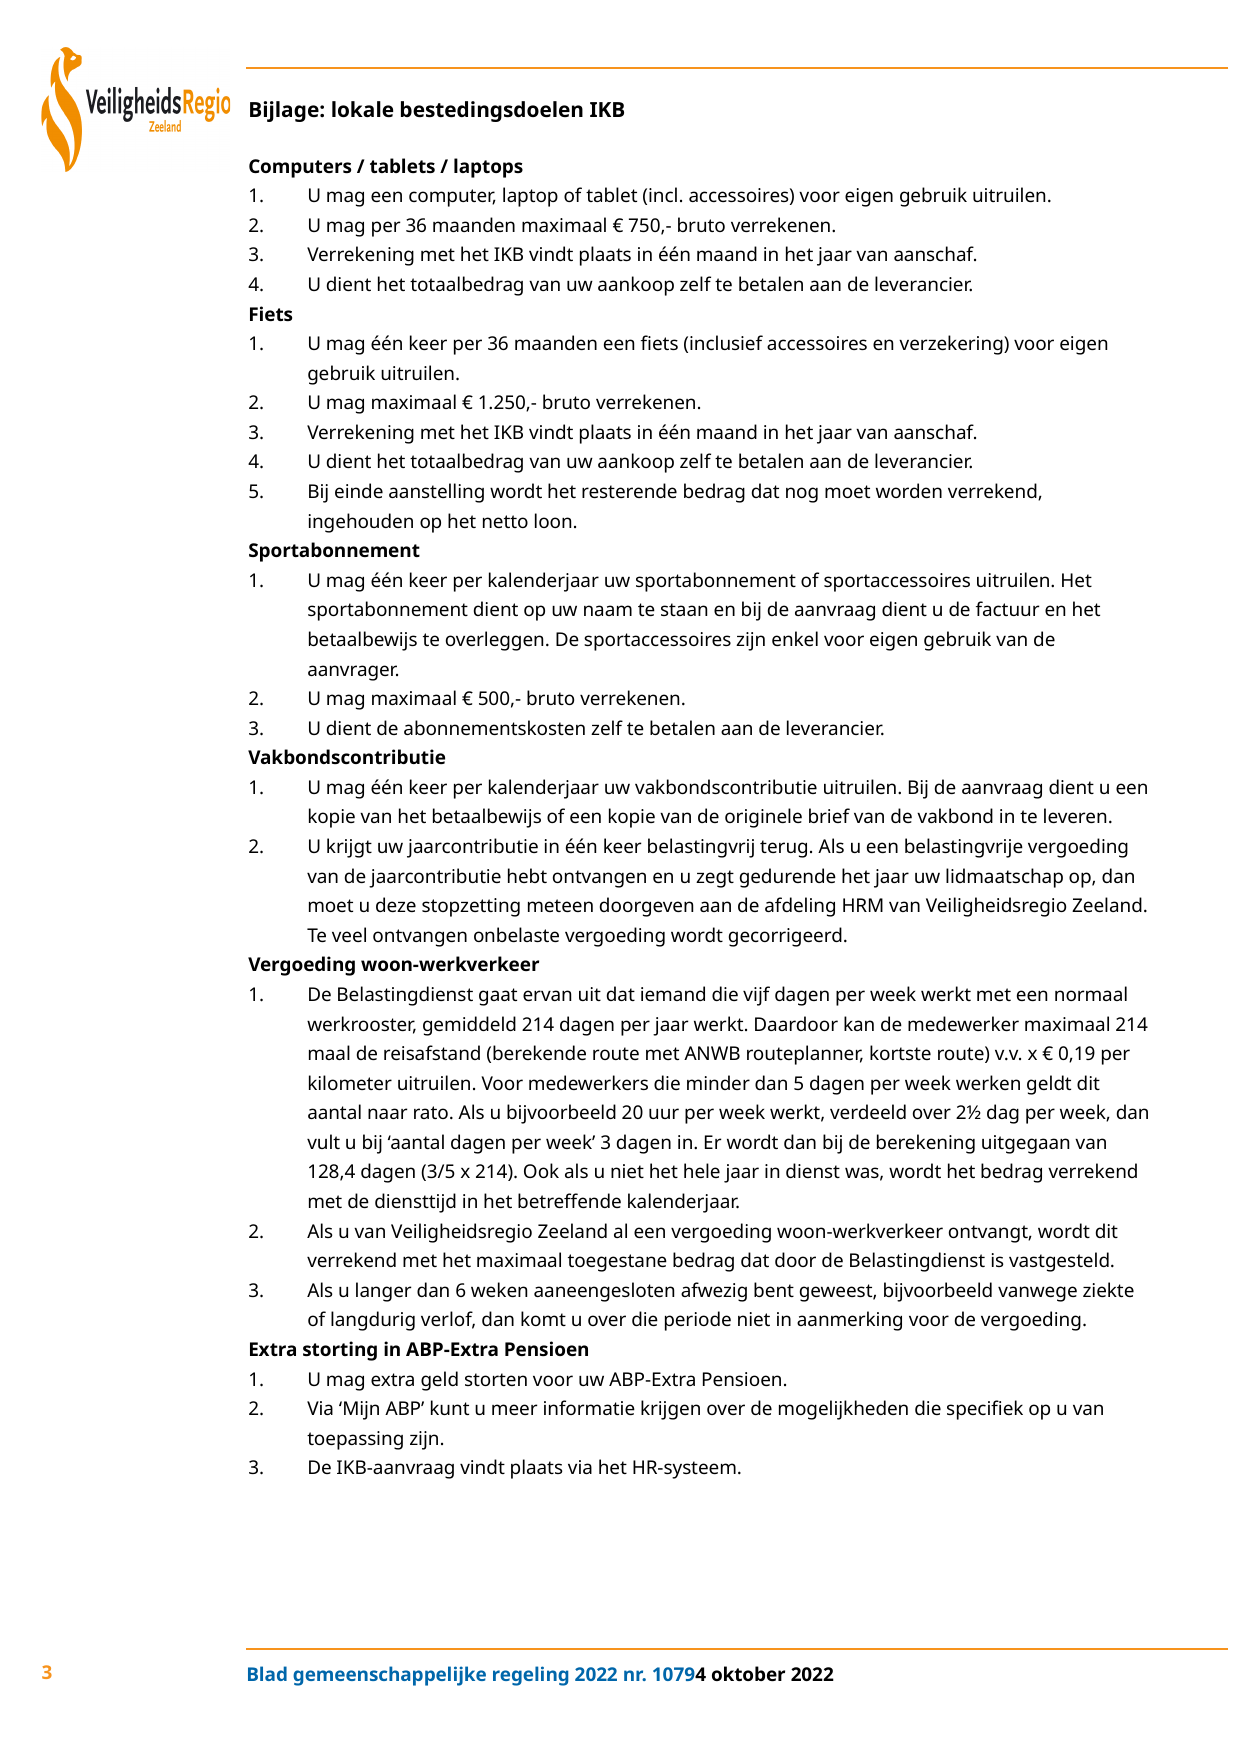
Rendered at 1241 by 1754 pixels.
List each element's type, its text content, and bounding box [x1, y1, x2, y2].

list Verrekening met het IKB vindt plaats in één maand in het jaar van aanschaf. [248, 242, 1152, 267]
list U mag een computer, laptop of tablet (incl. accessoires) voor eigen gebruik uitruilen. [248, 182, 1152, 208]
picture [41, 47, 231, 172]
text Vergoeding woon-werkverkeer [248, 952, 1152, 977]
text Extra storting in ABP-Extra Pensioen [248, 1336, 1152, 1362]
text Sportabonnement [248, 537, 1152, 563]
list Als u langer dan 6 weken aaneengesloten afwezig bent geweest, bijvoorbeeld vanwege ziekte of langdurig verlof, dan komt u over die periode niet in aanmerking voor de vergoeding. [248, 1277, 1152, 1332]
list De Belastingdienst gaat ervan uit dat iemand die vijf dagen per week werkt met een normaal werkrooster, gemiddeld 214 dagen per jaar werkt. Daardoor kan de medewerker maximaal 214 maal de reisafstand (berekende route met ANWB routeplanner, kortste route) v.v. x € 0,19 per kilometer uitruilen. Voor medewerkers die minder dan 5 dagen per week werken geldt dit aantal naar rato. Als u bijvoorbeeld 20 uur per week werkt, verdeeld over 2½ dag per week, dan vult u bij ‘aantal dagen per week’ 3 dagen in. Er wordt dan bij de berekening uitgegaan van 128,4 dagen (3/5 x 214). Ook als u niet het hele jaar in dienst was, wordt het bedrag verrekend met de diensttijd in het betreffende kalenderjaar. [248, 981, 1152, 1214]
text Bijlage: lokale bestedingsdoelen IKB [248, 95, 1152, 123]
list U mag één keer per kalenderjaar uw sportabonnement of sportaccessoires uitruilen. Het sportabonnement dient op uw naam te staan en bij de aanvraag dient u de factuur en het betaalbewijs te overleggen. De sportaccessoires zijn enkel voor eigen gebruik van de aanvrager. [248, 567, 1152, 682]
list Bij einde aanstelling wordt het resterende bedrag dat nog moet worden verrekend, ingehouden op het netto loon. [248, 478, 1152, 534]
list U dient de abonnementskosten zelf te betalen aan de leverancier. [248, 715, 1152, 741]
text Fiets [248, 301, 1152, 327]
list U mag per 36 maanden maximaal € 750,- bruto verrekenen. [248, 212, 1152, 238]
list U dient het totaalbedrag van uw aankoop zelf te betalen aan de leverancier. [248, 271, 1152, 297]
list U krijgt uw jaarcontributie in één keer belastingvrij terug. Als u een belastingvrije vergoeding van de jaarcontributie hebt ontvangen en u zegt gedurende het jaar uw lidmaatschap op, dan moet u deze stopzetting meteen doorgeven aan de afdeling HRM van Veiligheidsregio Zeeland. Te veel ontvangen onbelaste vergoeding wordt gecorrigeerd. [248, 833, 1152, 948]
list U mag extra geld storten voor uw ABP-Extra Pensioen. [248, 1366, 1152, 1392]
list Als u van Veiligheidsregio Zeeland al een vergoeding woon-werkverkeer ontvangt, wordt dit verrekend met het maximaal toegestane bedrag dat door de Belastingdienst is vastgesteld. [248, 1218, 1152, 1273]
list U mag maximaal € 1.250,- bruto verrekenen. [248, 389, 1152, 415]
text Computers / tablets / laptops [248, 153, 1152, 179]
list U mag één keer per 36 maanden een fiets (inclusief accessoires en verzekering) voor eigen gebruik uitruilen. [248, 330, 1152, 386]
list Via ‘Mijn ABP’ kunt u meer informatie krijgen over de mogelijkheden die specifiek op u van toepassing zijn. [248, 1395, 1152, 1451]
list Verrekening met het IKB vindt plaats in één maand in het jaar van aanschaf. [248, 419, 1152, 445]
list De IKB-aanvraag vindt plaats via het HR-systeem. [248, 1454, 1152, 1480]
text Vakbondscontributie [248, 744, 1152, 770]
list U dient het totaalbedrag van uw aankoop zelf te betalen aan de leverancier. [248, 449, 1152, 474]
list U mag maximaal € 500,- bruto verrekenen. [248, 685, 1152, 711]
list U mag één keer per kalenderjaar uw vakbondscontributie uitruilen. Bij de aanvraag dient u een kopie van het betaalbewijs of een kopie van de originele brief van de vakbond in te leveren. [248, 774, 1152, 829]
